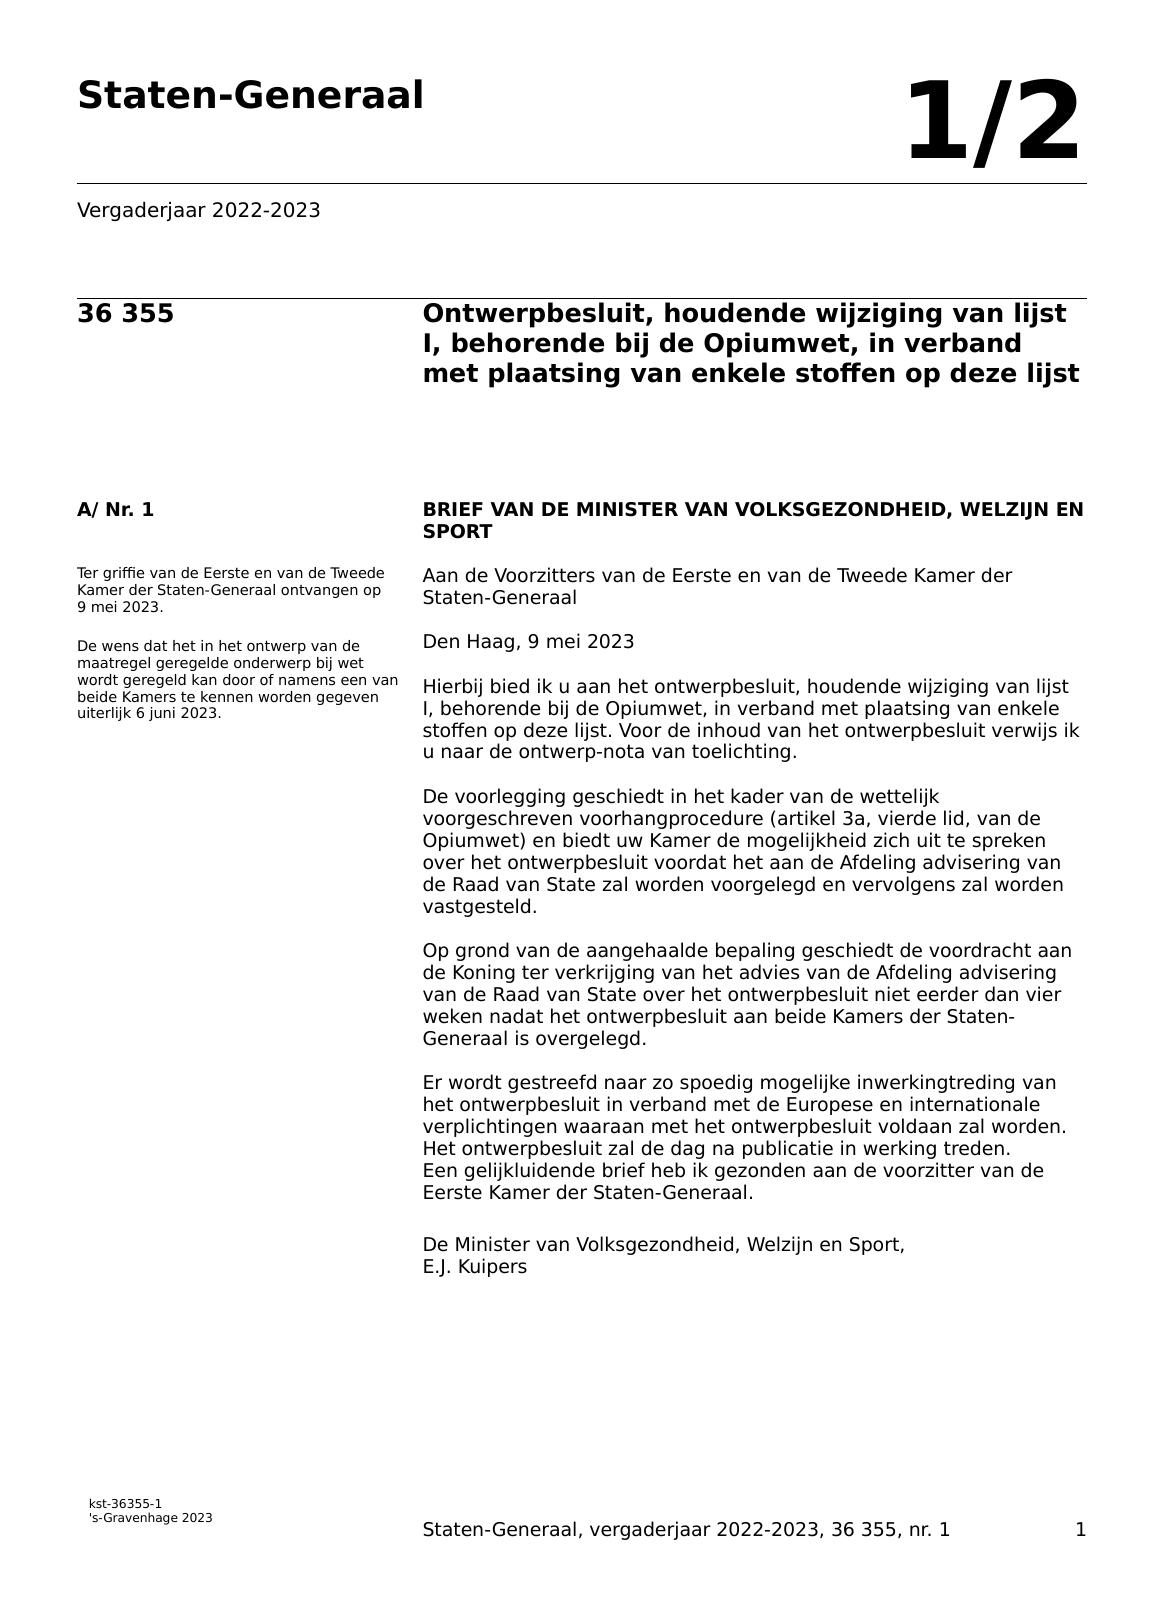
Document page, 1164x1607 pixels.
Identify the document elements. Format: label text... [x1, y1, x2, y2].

subtitle A/ Nr. 1 BRIEF VAN DE MINISTER VAN VOLKSGEZONDHEID, WELZIJN EN SPORT [77, 499, 1087, 543]
table_header Staten-Generaal [77, 59, 886, 183]
table_cell Vergaderjaar 2022-2023 [77, 184, 1087, 298]
text De wens dat het in het ontwerp van de maatregel geregelde onderwerp bij wet wordt geregeld kan door of namens een van beide Kamers te kennen worden gegeven uiterlijk 6 juni 2023. [77, 638, 399, 722]
text [77, 616, 399, 638]
text Een gelijkluidende brief heb ik gezonden aan de voorzitter van de Eerste Kamer der Staten-Generaal. [422, 1160, 1087, 1204]
text Ter griffie van de Eerste en van de Tweede Kamer der Staten-Generaal ontvangen op 9 mei 2023. [77, 565, 399, 616]
table_header 1/2 [886, 59, 1087, 183]
text Op grond van de aangehaalde bepaling geschiedt de voordracht aan de Koning ter verkrijging van het advies van de Afdeling advisering van de Raad van State over het ontwerpbesluit niet eerder dan vier weken nadat het ontwerpbesluit aan beide Kamers der Staten-Generaal is overgelegd. [422, 940, 1087, 1049]
text Aan de Voorzitters van de Eerste en van de Tweede Kamer der Staten-Generaal [422, 565, 1087, 609]
text Den Haag, 9 mei 2023 [422, 631, 1087, 653]
text 's-Gravenhage 2023 [88, 1511, 323, 1525]
subtitle 36 355 Ontwerpbesluit, houdende wijziging van lijst I, behorende bij de Opiumwet, in verband met plaatsing van enkele stoffen op deze lijst [77, 299, 1087, 388]
text De voorlegging geschiedt in het kader van de wettelijk voorgeschreven voorhangprocedure (artikel 3a, vierde lid, van de Opiumwet) en biedt uw Kamer de mogelijkheid zich uit te spreken over het ontwerpbesluit voordat het aan de Afdeling advisering van de Raad van State zal worden voorgelegd en vervolgens zal worden vastgesteld. [422, 786, 1087, 917]
text kst-36355-1 [88, 1497, 323, 1511]
text Hierbij bied ik u aan het ontwerpbesluit, houdende wijziging van lijst I, behorende bij de Opiumwet, in verband met plaatsing van enkele stoffen op deze lijst. Voor de inhoud van het ontwerpbesluit verwijs ik u naar de ontwerp-nota van toelichting. [422, 676, 1087, 763]
text De Minister van Volksgezondheid, Welzijn en Sport, E.J. Kuipers [422, 1234, 1087, 1278]
text Er wordt gestreefd naar zo spoedig mogelijke inwerkingtreding van het ontwerpbesluit in verband met de Europese en internationale verplichtingen waaraan met het ontwerpbesluit voldaan zal worden. Het ontwerpbesluit zal de dag na publicatie in werking treden. [422, 1072, 1087, 1160]
